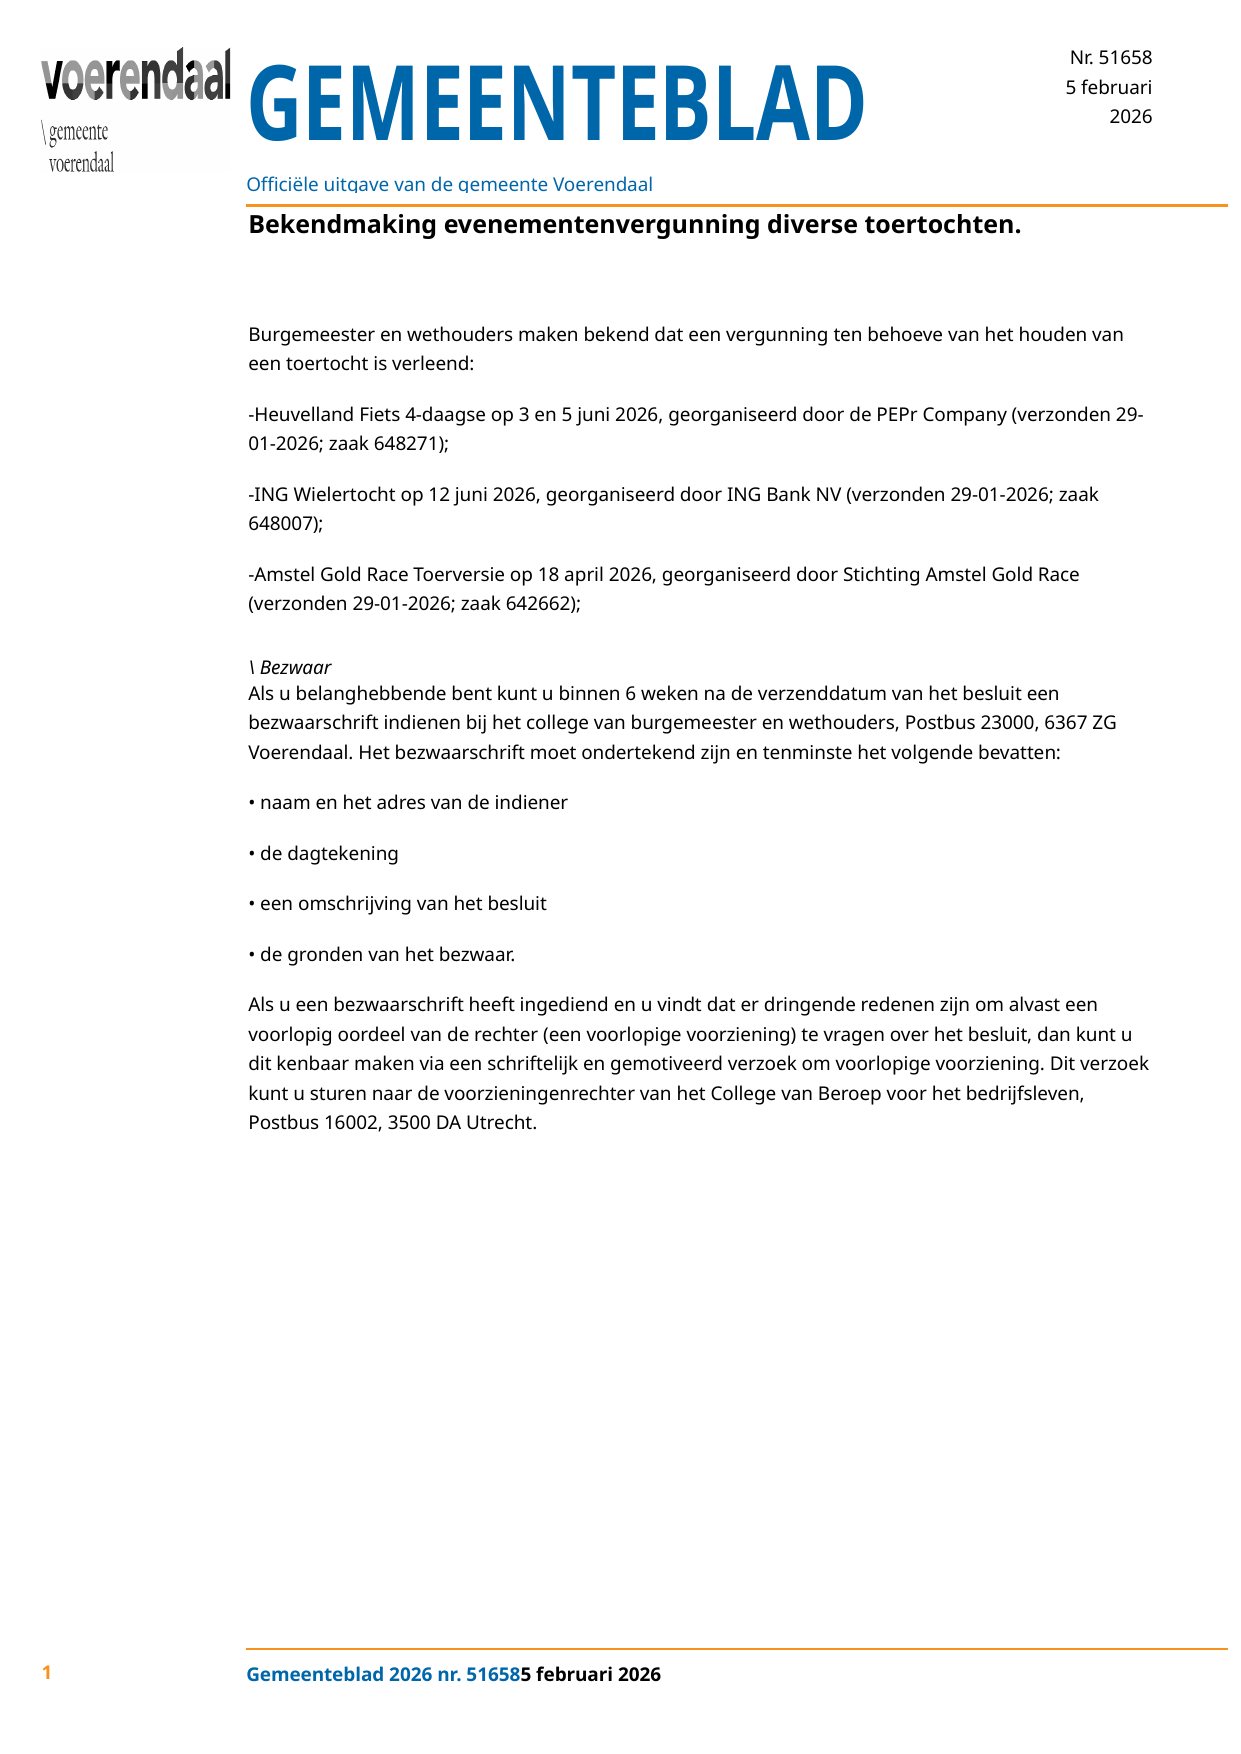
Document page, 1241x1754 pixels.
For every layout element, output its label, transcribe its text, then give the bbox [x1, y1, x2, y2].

text • de dagtekening [248, 840, 1152, 866]
text -Amstel Gold Race Toerversie op 18 april 2026, georganiseerd door Stichting Amstel Gold Race (verzonden 29-01-2026; zaak 642662); [248, 561, 1152, 616]
picture [41, 47, 231, 172]
text Als u een bezwaarschrift heeft ingediend en u vindt dat er dringende redenen zijn om alvast een voorlopig oordeel van de rechter (een voorlopige voorziening) te vragen over het besluit, dan kunt u dit kenbaar maken via een schriftelijk en gemotiveerd verzoek om voorlopige voorziening. Dit verzoek kunt u sturen naar de voorzieningenrechter van het College van Beroep voor het bedrijfsleven, Postbus 16002, 3500 DA Utrecht. [248, 991, 1152, 1135]
text • naam en het adres van de indiener [248, 789, 1152, 815]
text Burgemeester en wethouders maken bekend dat een vergunning ten behoeve van het houden van een toertocht is verleend: [248, 321, 1152, 376]
text Als u belanghebbende bent kunt u binnen 6 weken na de verzenddatum van het besluit een bezwaarschrift indienen bij het college van burgemeester en wethouders, Postbus 23000, 6367 ZG Voerendaal. Het bezwaarschrift moet ondertekend zijn en tenminste het volgende bevatten: [248, 680, 1152, 765]
text • de gronden van het bezwaar. [248, 941, 1152, 967]
text -Heuvelland Fiets 4-daagse op 3 en 5 juni 2026, georganiseerd door de PEPr Company (verzonden 29-01-2026; zaak 648271); [248, 401, 1152, 456]
text • een omschrijving van het besluit [248, 890, 1152, 916]
text \ Bezwaar [248, 654, 1152, 680]
text -ING Wielertocht op 12 juni 2026, georganiseerd door ING Bank NV (verzonden 29-01-2026; zaak 648007); [248, 481, 1152, 536]
text Bekendmaking evenementenvergunning diverse toertochten. [248, 207, 1152, 241]
